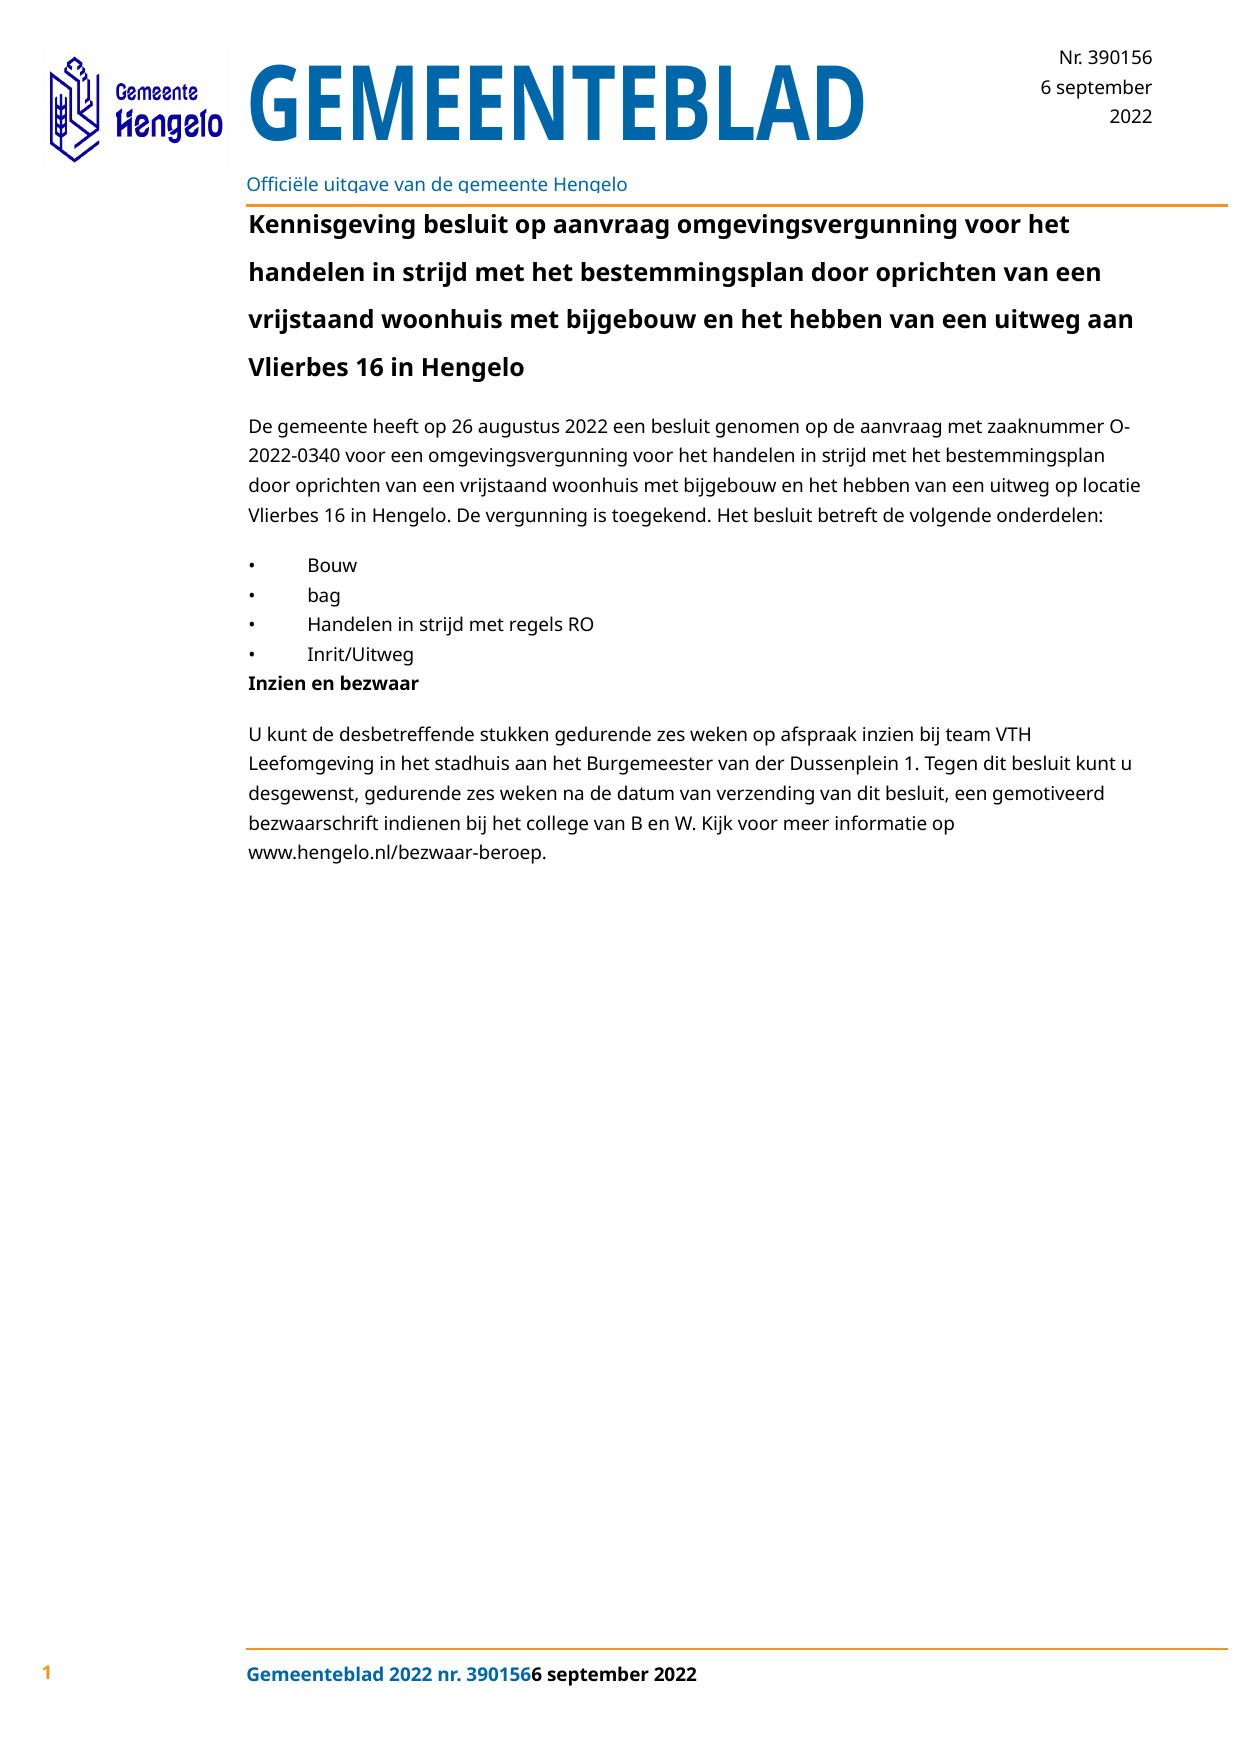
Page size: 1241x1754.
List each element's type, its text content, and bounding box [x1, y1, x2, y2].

text Inzien en bezwaar [248, 671, 1152, 696]
picture [41, 47, 231, 172]
list Handelen in strijd met regels RO [248, 611, 1152, 637]
list bag [248, 582, 1152, 608]
text De gemeente heeft op 26 augustus 2022 een besluit genomen op de aanvraag met zaaknummer O-2022-0340 voor een omgevingsvergunning voor het handelen in strijd met het bestemmingsplan door oprichten van een vrijstaand woonhuis met bijgebouw en het hebben van een uitweg op locatie Vlierbes 16 in Hengelo. De vergunning is toegekend. Het besluit betreft de volgende onderdelen: [248, 413, 1152, 528]
list Bouw [248, 552, 1152, 578]
text U kunt de desbetreffende stukken gedurende zes weken op afspraak inzien bij team VTH Leefomgeving in het stadhuis aan het Burgemeester van der Dussenplein 1. Tegen dit besluit kunt u desgewenst, gedurende zes weken na de datum van verzending van dit besluit, een gemotiveerd bezwaarschrift indienen bij het college van B en W. Kijk voor meer informatie op www.hengelo.nl/bezwaar-beroep. [248, 721, 1152, 865]
text Kennisgeving besluit op aanvraag omgevingsvergunning voor het handelen in strijd met het bestemmingsplan door oprichten van een vrijstaand woonhuis met bijgebouw en het hebben van een uitweg aan Vlierbes 16 in Hengelo [248, 207, 1152, 384]
list Inrit/Uitweg [248, 641, 1152, 667]
